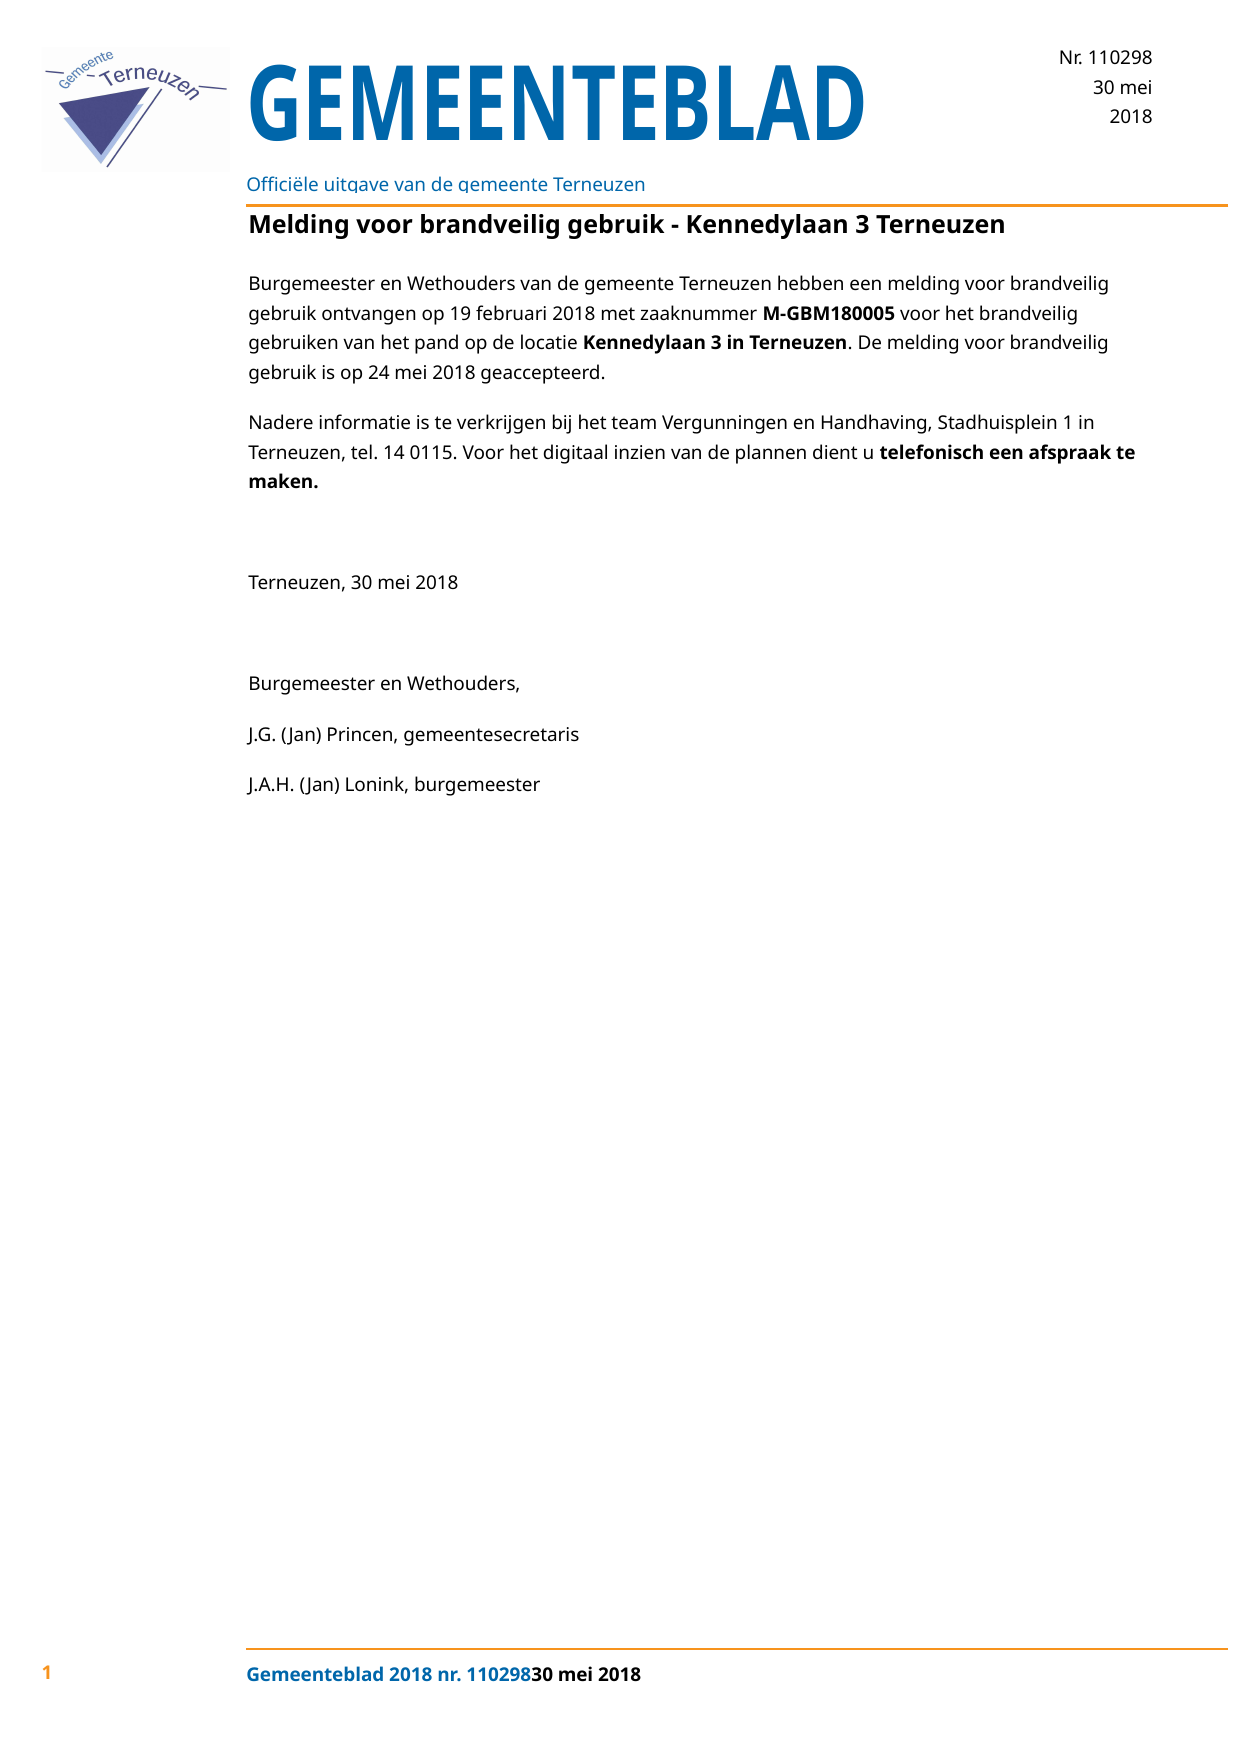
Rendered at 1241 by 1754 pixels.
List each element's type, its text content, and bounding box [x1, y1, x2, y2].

text Burgemeester en Wethouders van de gemeente Terneuzen hebben een melding voor brandveilig gebruik ontvangen op 19 februari 2018 met zaaknummer M-GBM180005 voor het brandveilig gebruiken van het pand op de locatie Kennedylaan 3 in Terneuzen. De melding voor brandveilig gebruik is op 24 mei 2018 geaccepteerd. [248, 270, 1152, 385]
text Nadere informatie is te verkrijgen bij het team Vergunningen en Handhaving, Stadhuisplein 1 in Terneuzen, tel. 14 0115. Voor het digitaal inzien van de plannen dient u telefonisch een afspraak te maken. [248, 409, 1152, 494]
text Terneuzen, 30 mei 2018 [248, 569, 1152, 595]
text J.A.H. (Jan) Lonink, burgemeester [248, 771, 1152, 797]
text Melding voor brandveilig gebruik - Kennedylaan 3 Terneuzen [248, 207, 1152, 241]
text Burgemeester en Wethouders, [248, 670, 1152, 696]
text J.G. (Jan) Princen, gemeentesecretaris [248, 721, 1152, 746]
picture [41, 47, 231, 172]
